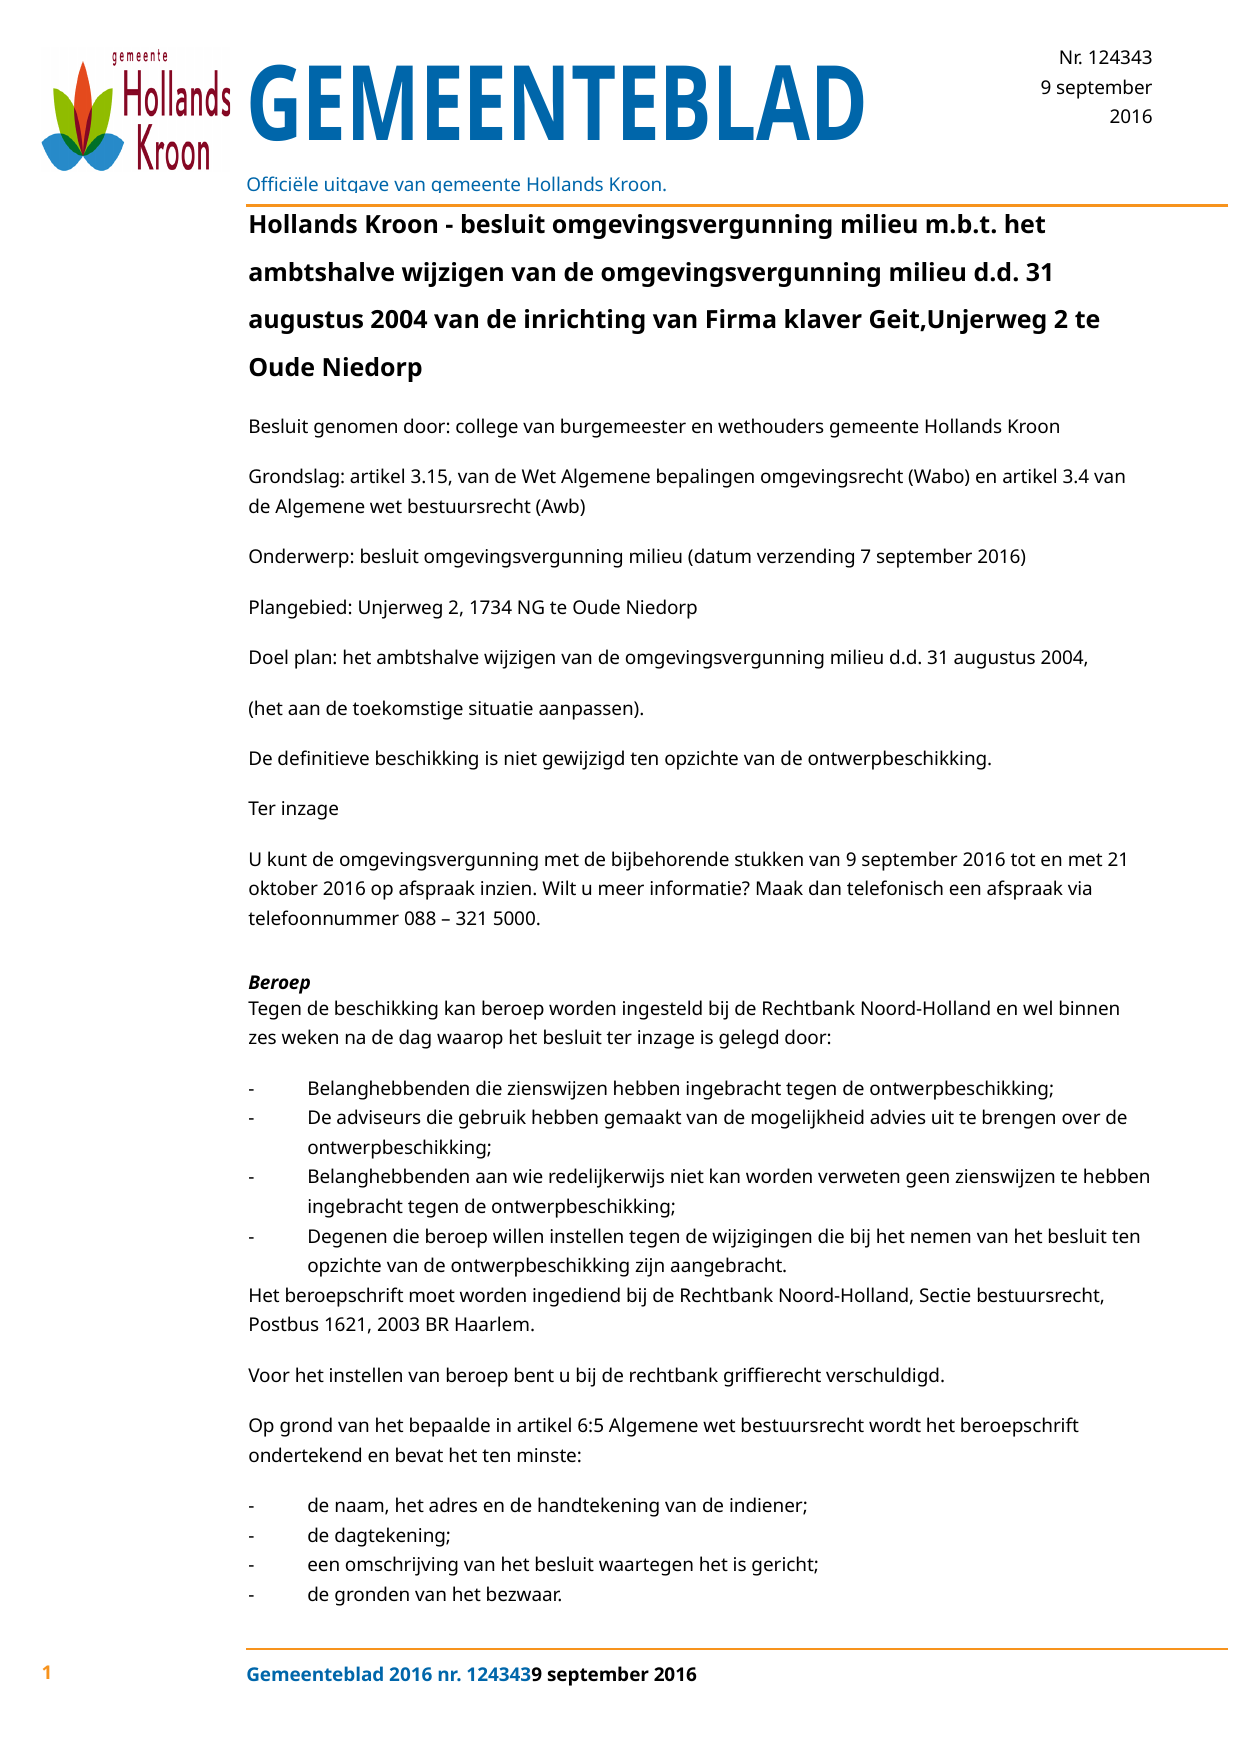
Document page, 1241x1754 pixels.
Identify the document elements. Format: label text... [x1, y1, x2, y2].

list een omschrijving van het besluit waartegen het is gericht; [248, 1552, 1152, 1577]
text Voor het instellen van beroep bent u bij de rechtbank griffierecht verschuldigd. [248, 1362, 1152, 1388]
text Tegen de beschikking kan beroep worden ingesteld bij de Rechtbank Noord-Holland en wel binnen zes weken na de dag waarop het besluit ter inzage is gelegd door: [248, 995, 1152, 1050]
text Hollands Kroon - besluit omgevingsvergunning milieu m.b.t. het ambtshalve wijzigen van de omgevingsvergunning milieu d.d. 31 augustus 2004 van de inrichting van Firma klaver Geit,Unjerweg 2 te Oude Niedorp [248, 207, 1152, 384]
text Doel plan: het ambtshalve wijzigen van de omgevingsvergunning milieu d.d. 31 augustus 2004, [248, 644, 1152, 670]
list de dagtekening; [248, 1522, 1152, 1548]
text (het aan de toekomstige situatie aanpassen). [248, 695, 1152, 721]
text Onderwerp: besluit omgevingsvergunning milieu (datum verzending 7 september 2016) [248, 543, 1152, 569]
text Beroep [248, 969, 1152, 995]
text Ter inzage [248, 796, 1152, 821]
text Grondslag: artikel 3.15, van de Wet Algemene bepalingen omgevingsrecht (Wabo) en artikel 3.4 van de Algemene wet bestuursrecht (Awb) [248, 463, 1152, 519]
list Belanghebbenden aan wie redelijkerwijs niet kan worden verweten geen zienswijzen te hebben ingebracht tegen de ontwerpbeschikking; [248, 1164, 1152, 1219]
list Degenen die beroep willen instellen tegen de wijzigingen die bij het nemen van het besluit ten opzichte van de ontwerpbeschikking zijn aangebracht. [248, 1223, 1152, 1278]
text U kunt de omgevingsvergunning met de bijbehorende stukken van 9 september 2016 tot en met 21 oktober 2016 op afspraak inzien. Wilt u meer informatie? Maak dan telefonisch een afspraak via telefoonnummer 088 – 321 5000. [248, 846, 1152, 931]
text Op grond van het bepaalde in artikel 6:5 Algemene wet bestuursrecht wordt het beroepschrift ondertekend en bevat het ten minste: [248, 1412, 1152, 1468]
text Besluit genomen door: college van burgemeester en wethouders gemeente Hollands Kroon [248, 413, 1152, 439]
text Het beroepschrift moet worden ingediend bij de Rechtbank Noord-Holland, Sectie bestuursrecht, Postbus 1621, 2003 BR Haarlem. [248, 1282, 1152, 1337]
list de gronden van het bezwaar. [248, 1581, 1152, 1607]
picture [41, 47, 231, 172]
list de naam, het adres en de handtekening van de indiener; [248, 1492, 1152, 1518]
list De adviseurs die gebruik hebben gemaakt van de mogelijkheid advies uit te brengen over de ontwerpbeschikking; [248, 1104, 1152, 1160]
list Belanghebbenden die zienswijzen hebben ingebracht tegen de ontwerpbeschikking; [248, 1075, 1152, 1101]
text Plangebied: Unjerweg 2, 1734 NG te Oude Niedorp [248, 594, 1152, 620]
text De definitieve beschikking is niet gewijzigd ten opzichte van de ontwerpbeschikking. [248, 745, 1152, 771]
